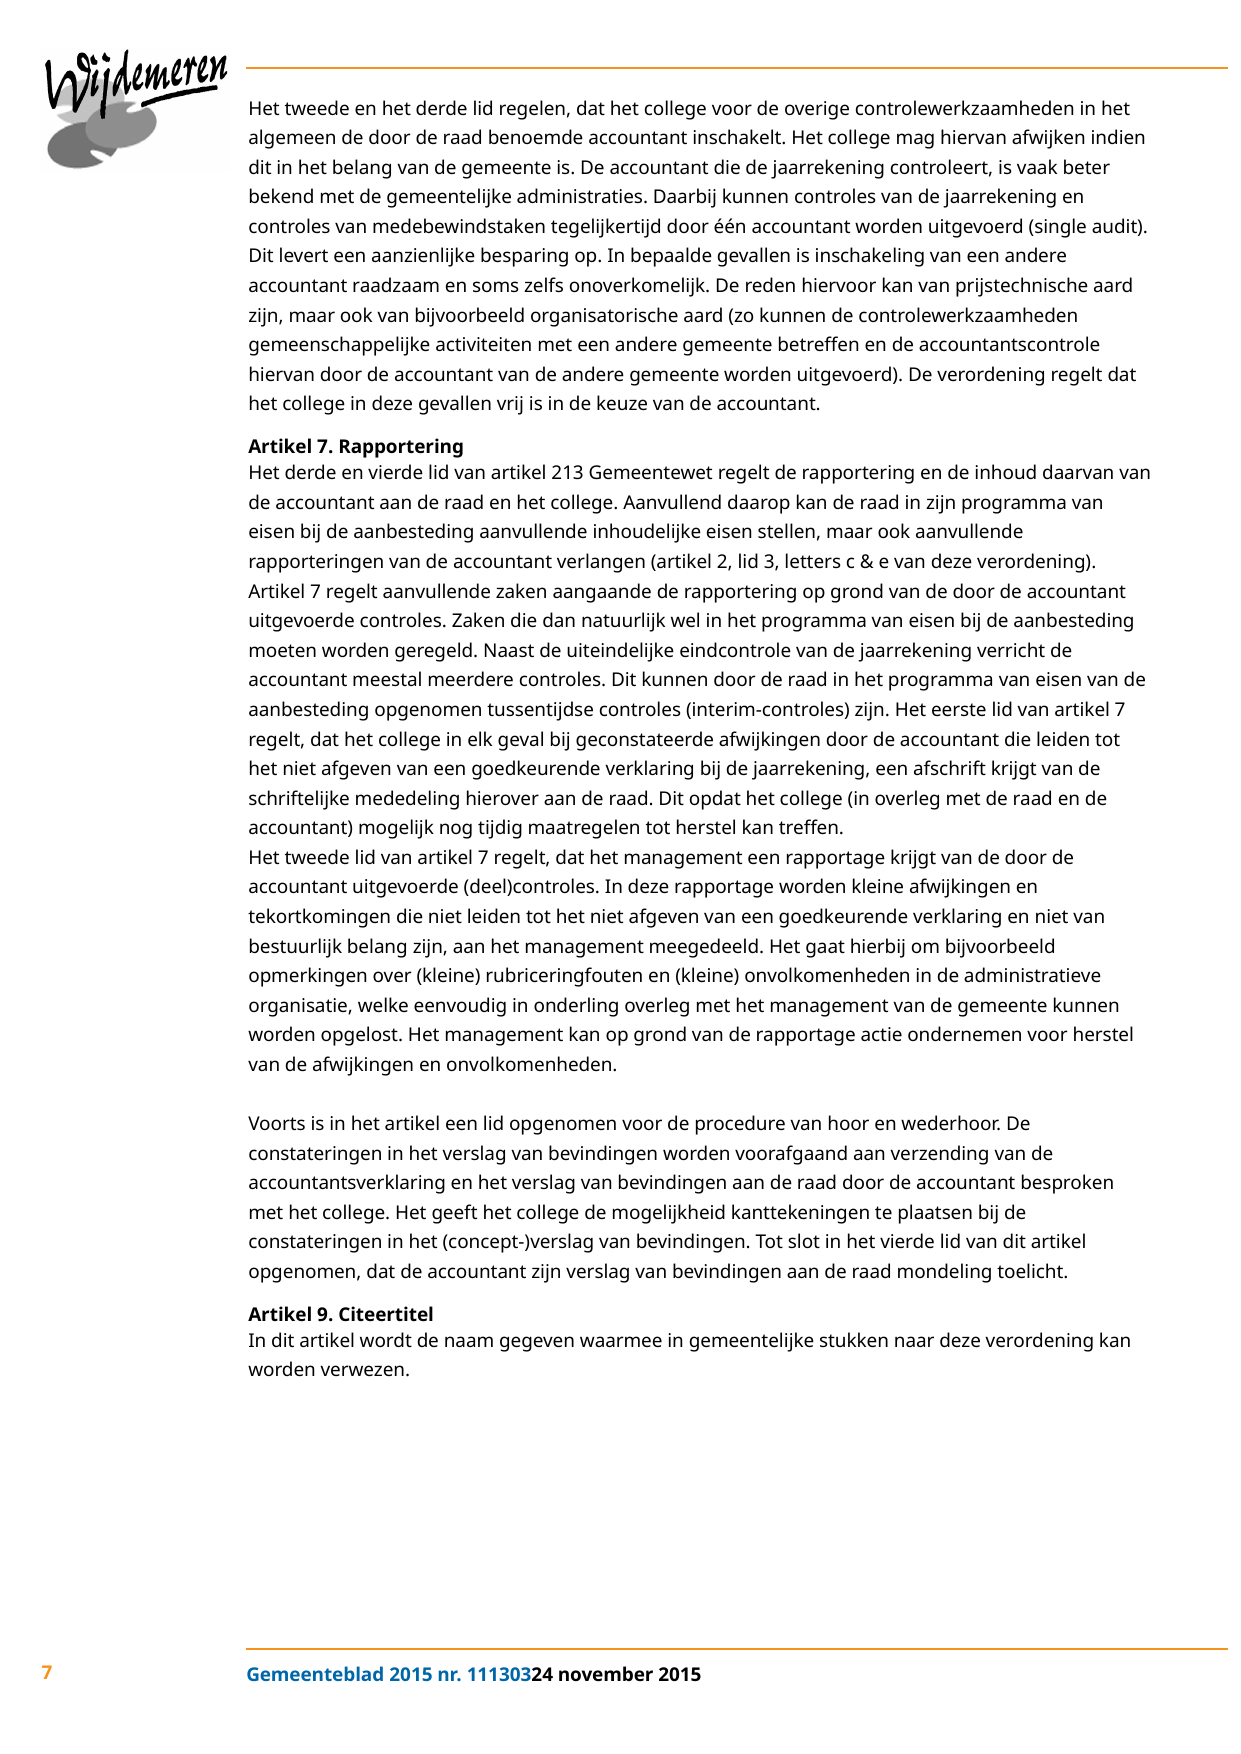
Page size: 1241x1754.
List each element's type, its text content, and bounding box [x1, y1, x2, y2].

text Het tweede en het derde lid regelen, dat het college voor de overige controlewerkzaamheden in het algemeen de door de raad benoemde accountant inschakelt. Het college mag hiervan afwijken indien dit in het belang van de gemeente is. De accountant die de jaarrekening controleert, is vaak beter bekend met de gemeentelijke administraties. Daarbij kunnen controles van de jaarrekening en controles van medebewindstaken tegelijkertijd door één accountant worden uitgevoerd (single audit). Dit levert een aanzienlijke besparing op. In bepaalde gevallen is inschakeling van een andere accountant raadzaam en soms zelfs onoverkomelijk. De reden hiervoor kan van prijstechnische aard zijn, maar ook van bijvoorbeeld organisatorische aard (zo kunnen de controlewerkzaamheden gemeenschappelijke activiteiten met een andere gemeente betreffen en de accountantscontrole hiervan door de accountant van de andere gemeente worden uitgevoerd). De verordening regelt dat het college in deze gevallen vrij is in de keuze van de accountant. [248, 95, 1152, 416]
text Het derde en vierde lid van artikel 213 Gemeentewet regelt de rapportering en de inhoud daarvan van de accountant aan de raad en het college. Aanvullend daarop kan de raad in zijn programma van eisen bij de aanbesteding aanvullende inhoudelijke eisen stellen, maar ook aanvullende rapporteringen van de accountant verlangen (artikel 2, lid 3, letters c & e van deze verordening). Artikel 7 regelt aanvullende zaken aangaande de rapportering op grond van de door de accountant uitgevoerde controles. Zaken die dan natuurlijk wel in het programma van eisen bij de aanbesteding moeten worden geregeld. Naast de uiteindelijke eindcontrole van de jaarrekening verricht de accountant meestal meerdere controles. Dit kunnen door de raad in het programma van eisen van de aanbesteding opgenomen tussentijdse controles (interim-controles) zijn. Het eerste lid van artikel 7 regelt, dat het college in elk geval bij geconstateerde afwijkingen door de accountant die leiden tot het niet afgeven van een goedkeurende verklaring bij de jaarrekening, een afschrift krijgt van de schriftelijke mededeling hierover aan de raad. Dit opdat het college (in overleg met de raad en de accountant) mogelijk nog tijdig maatregelen tot herstel kan treffen. [248, 459, 1152, 840]
text Artikel 9. Citeertitel [248, 1301, 1152, 1327]
picture [41, 47, 231, 172]
text Voorts is in het artikel een lid opgenomen voor de procedure van hoor en wederhoor. De constateringen in het verslag van bevindingen worden voorafgaand aan verzending van de accountantsverklaring en het verslag van bevindingen aan de raad door de accountant besproken met het college. Het geeft het college de mogelijkheid kanttekeningen te plaatsen bij de constateringen in het (concept-)verslag van bevindingen. Tot slot in het vierde lid van dit artikel opgenomen, dat de accountant zijn verslag van bevindingen aan de raad mondeling toelicht. [248, 1110, 1152, 1284]
text Artikel 7. Rapportering [248, 434, 1152, 459]
text Het tweede lid van artikel 7 regelt, dat het management een rapportage krijgt van de door de accountant uitgevoerde (deel)controles. In deze rapportage worden kleine afwijkingen en tekortkomingen die niet leiden tot het niet afgeven van een goedkeurende verklaring en niet van bestuurlijk belang zijn, aan het management meegedeeld. Het gaat hierbij om bijvoorbeeld opmerkingen over (kleine) rubriceringfouten en (kleine) onvolkomenheden in de administratieve organisatie, welke eenvoudig in onderling overleg met het management van de gemeente kunnen worden opgelost. Het management kan op grond van de rapportage actie ondernemen voor herstel van de afwijkingen en onvolkomenheden. [248, 844, 1152, 1077]
text In dit artikel wordt de naam gegeven waarmee in gemeentelijke stukken naar deze verordening kan worden verwezen. [248, 1327, 1152, 1382]
